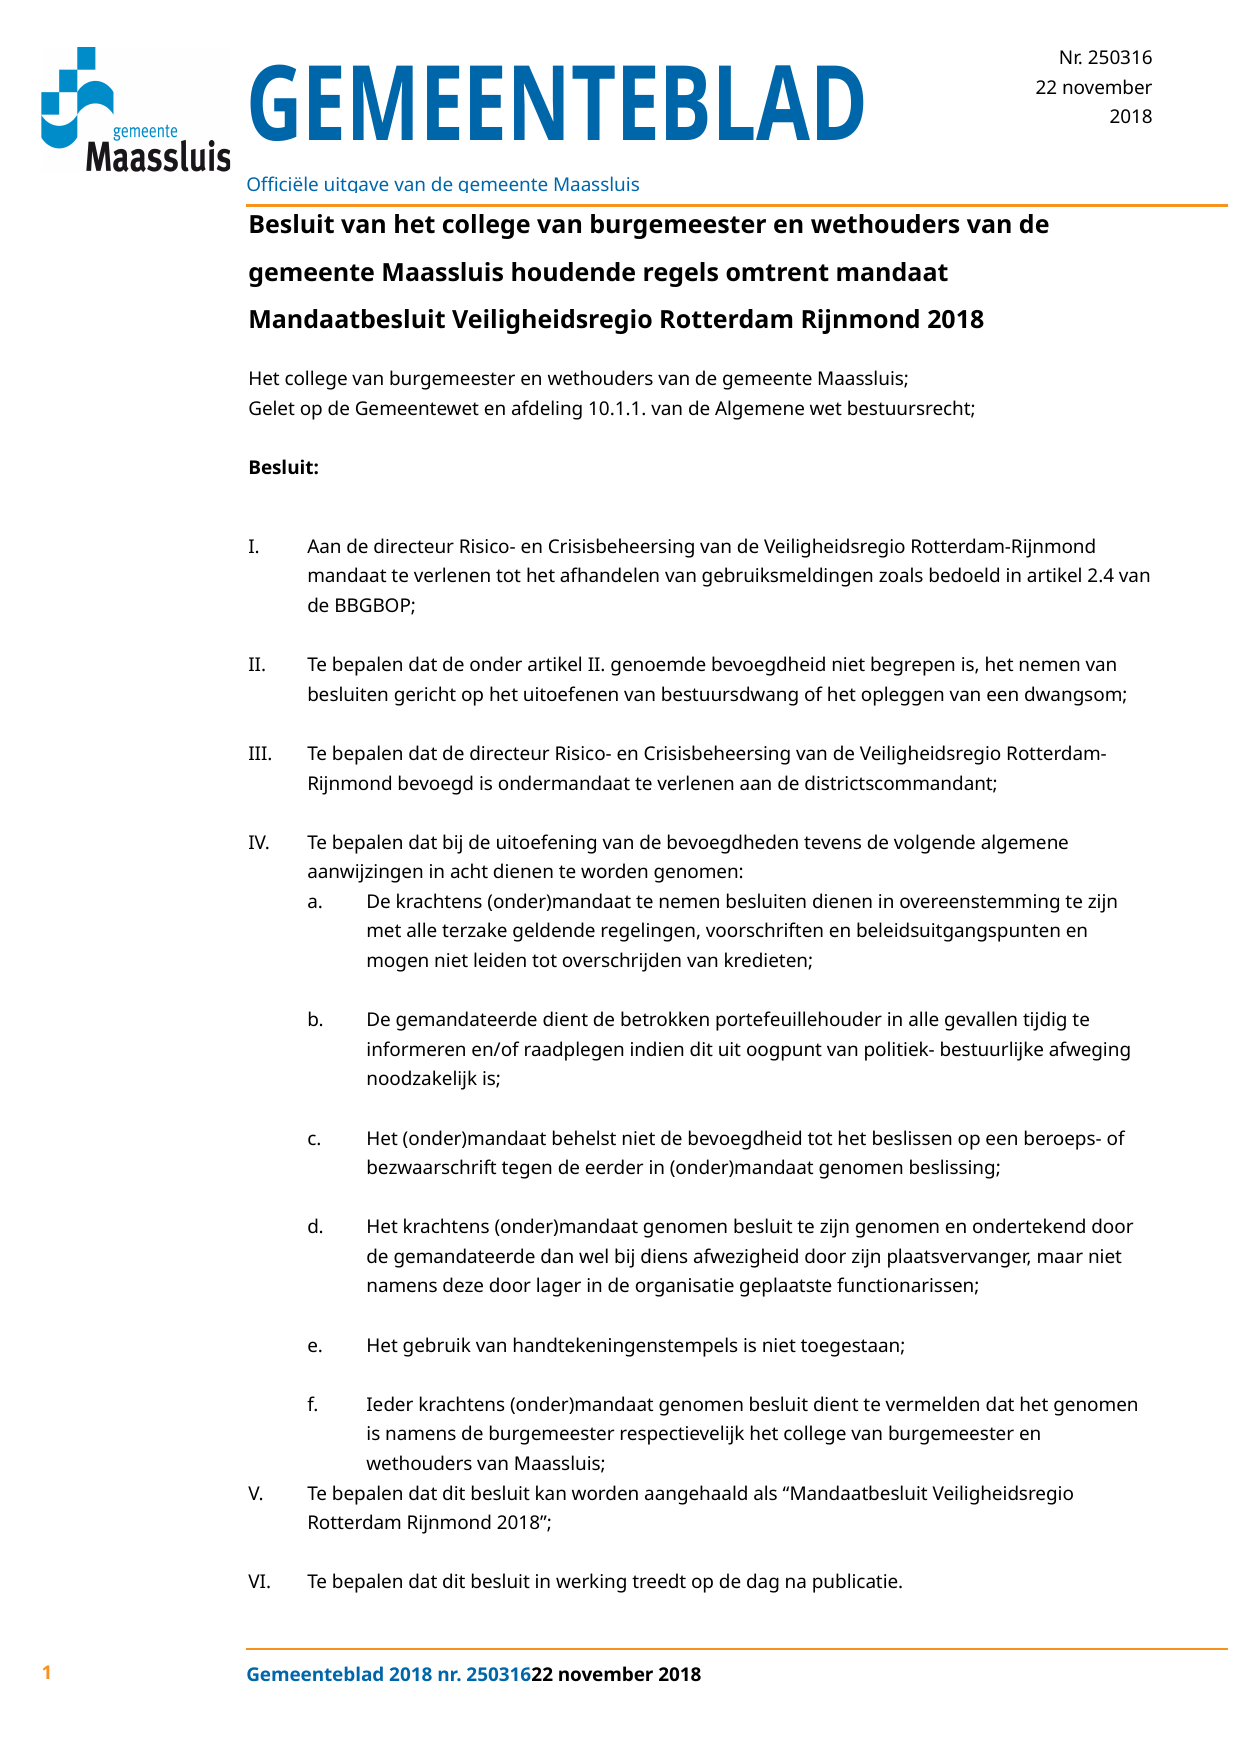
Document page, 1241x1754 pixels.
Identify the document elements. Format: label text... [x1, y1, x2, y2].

list Het (onder)mandaat behelst niet de bevoegdheid tot het beslissen op een beroeps- of bezwaarschrift tegen de eerder in (onder)mandaat genomen beslissing; [307, 1125, 1152, 1180]
list Aan de directeur Risico- en Crisisbeheersing van de Veiligheidsregio Rotterdam-Rijnmond mandaat te verlenen tot het afhandelen van gebruiksmeldingen zoals bedoeld in artikel 2.4 van de BBGBOP; [248, 533, 1152, 618]
list De krachtens (onder)mandaat te nemen besluiten dienen in overeenstemming te zijn met alle terzake geldende regelingen, voorschriften en beleidsuitgangspunten en mogen niet leiden tot overschrijden van kredieten; [307, 888, 1152, 973]
list Te bepalen dat bij de uitoefening van de bevoegdheden tevens de volgende algemene aanwijzingen in acht dienen te worden genomen: [248, 829, 1152, 884]
text Besluit: [248, 454, 1152, 480]
list Te bepalen dat de directeur Risico- en Crisisbeheersing van de Veiligheidsregio Rotterdam-Rijnmond bevoegd is ondermandaat te verlenen aan de districtscommandant; [248, 740, 1152, 796]
list Het gebruik van handtekeningenstempels is niet toegestaan; [307, 1332, 1152, 1358]
list De gemandateerde dient de betrokken portefeuillehouder in alle gevallen tijdig te informeren en/of raadplegen indien dit uit oogpunt van politiek- bestuurlijke afweging noodzakelijk is; [307, 1006, 1152, 1091]
list Te bepalen dat de onder artikel II. genoemde bevoegdheid niet begrepen is, het nemen van besluiten gericht op het uitoefenen van bestuursdwang of het opleggen van een dwangsom; [248, 651, 1152, 707]
list Te bepalen dat dit besluit in werking treedt op de dag na publicatie. [248, 1568, 1152, 1594]
text Gelet op de Gemeentewet en afdeling 10.1.1. van de Algemene wet bestuursrecht; [248, 395, 1152, 421]
picture [41, 47, 231, 172]
picture [41, 47, 77, 92]
list Te bepalen dat dit besluit kan worden aangehaald als “Mandaatbesluit Veiligheidsregio Rotterdam Rijnmond 2018”; [248, 1480, 1152, 1535]
list Ieder krachtens (onder)mandaat genomen besluit dient te vermelden dat het genomen is namens de burgemeester respectievelijk het college van burgemeester en wethouders van Maassluis; [307, 1391, 1152, 1476]
text Besluit van het college van burgemeester en wethouders van de gemeente Maassluis houdende regels omtrent mandaat Mandaatbesluit Veiligheidsregio Rotterdam Rijnmond 2018 [248, 207, 1152, 336]
text Het college van burgemeester en wethouders van de gemeente Maassluis; [248, 366, 1152, 391]
list Het krachtens (onder)mandaat genomen besluit te zijn genomen en ondertekend door de gemandateerde dan wel bij diens afwezigheid door zijn plaatsvervanger, maar niet namens deze door lager in de organisatie geplaatste functionarissen; [307, 1213, 1152, 1298]
